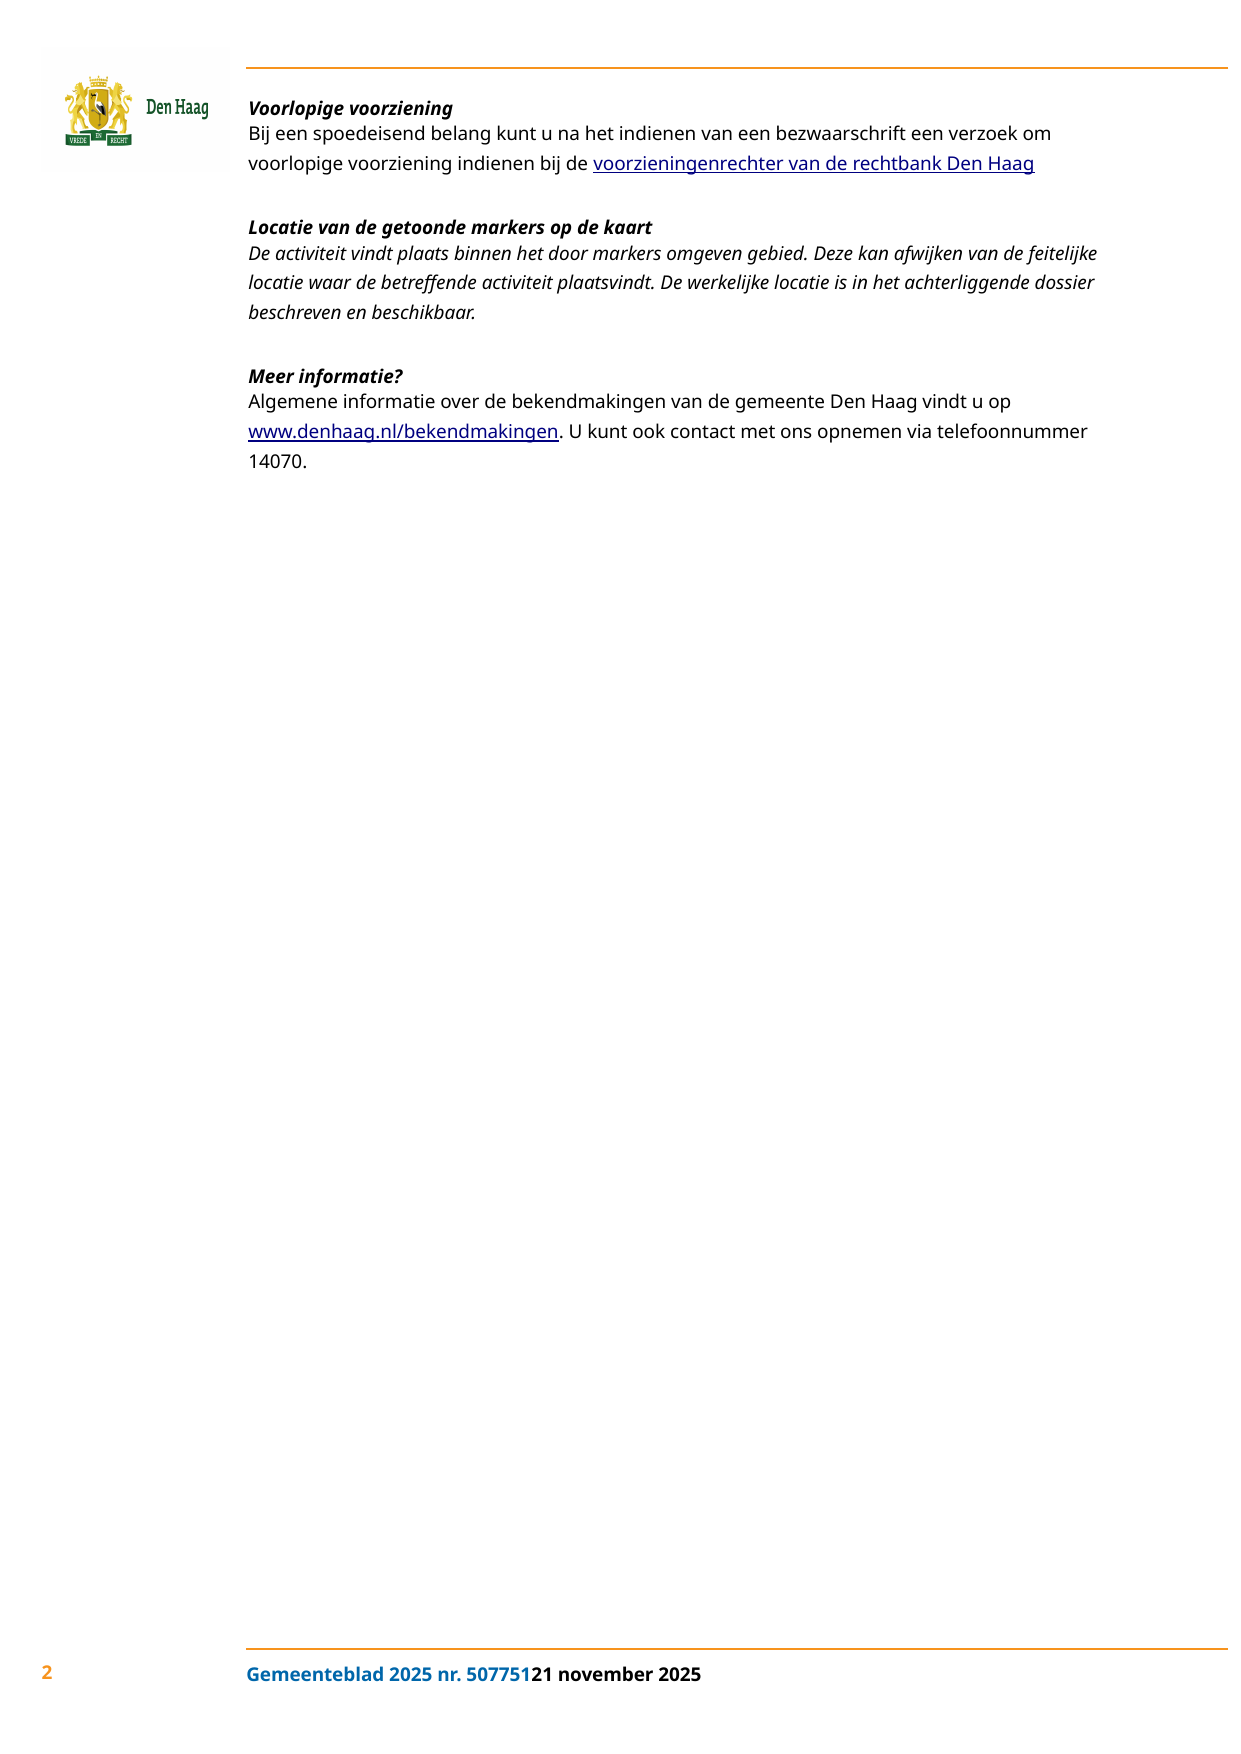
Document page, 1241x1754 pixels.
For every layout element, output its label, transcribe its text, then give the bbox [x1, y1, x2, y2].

text Voorlopige voorziening [248, 95, 1152, 121]
text Algemene informatie over de bekendmakingen van de gemeente Den Haag vindt u op www.denhaag.nl/bekendmakingen. U kunt ook contact met ons opnemen via telefoonnummer 14070. [248, 389, 1152, 473]
picture [41, 47, 231, 172]
text Locatie van de getoonde markers op de kaart [248, 214, 1152, 240]
text De activiteit vindt plaats binnen het door markers omgeven gebied. Deze kan afwijken van de feitelijke locatie waar de betreffende activiteit plaatsvindt. De werkelijke locatie is in het achterliggende dossier beschreven en beschikbaar. [248, 240, 1152, 325]
text Bij een spoedeisend belang kunt u na het indienen van een bezwaarschrift een verzoek om voorlopige voorziening indienen bij de voorzieningenrechter van de rechtbank Den Haag [248, 121, 1152, 176]
text Meer informatie? [248, 363, 1152, 389]
